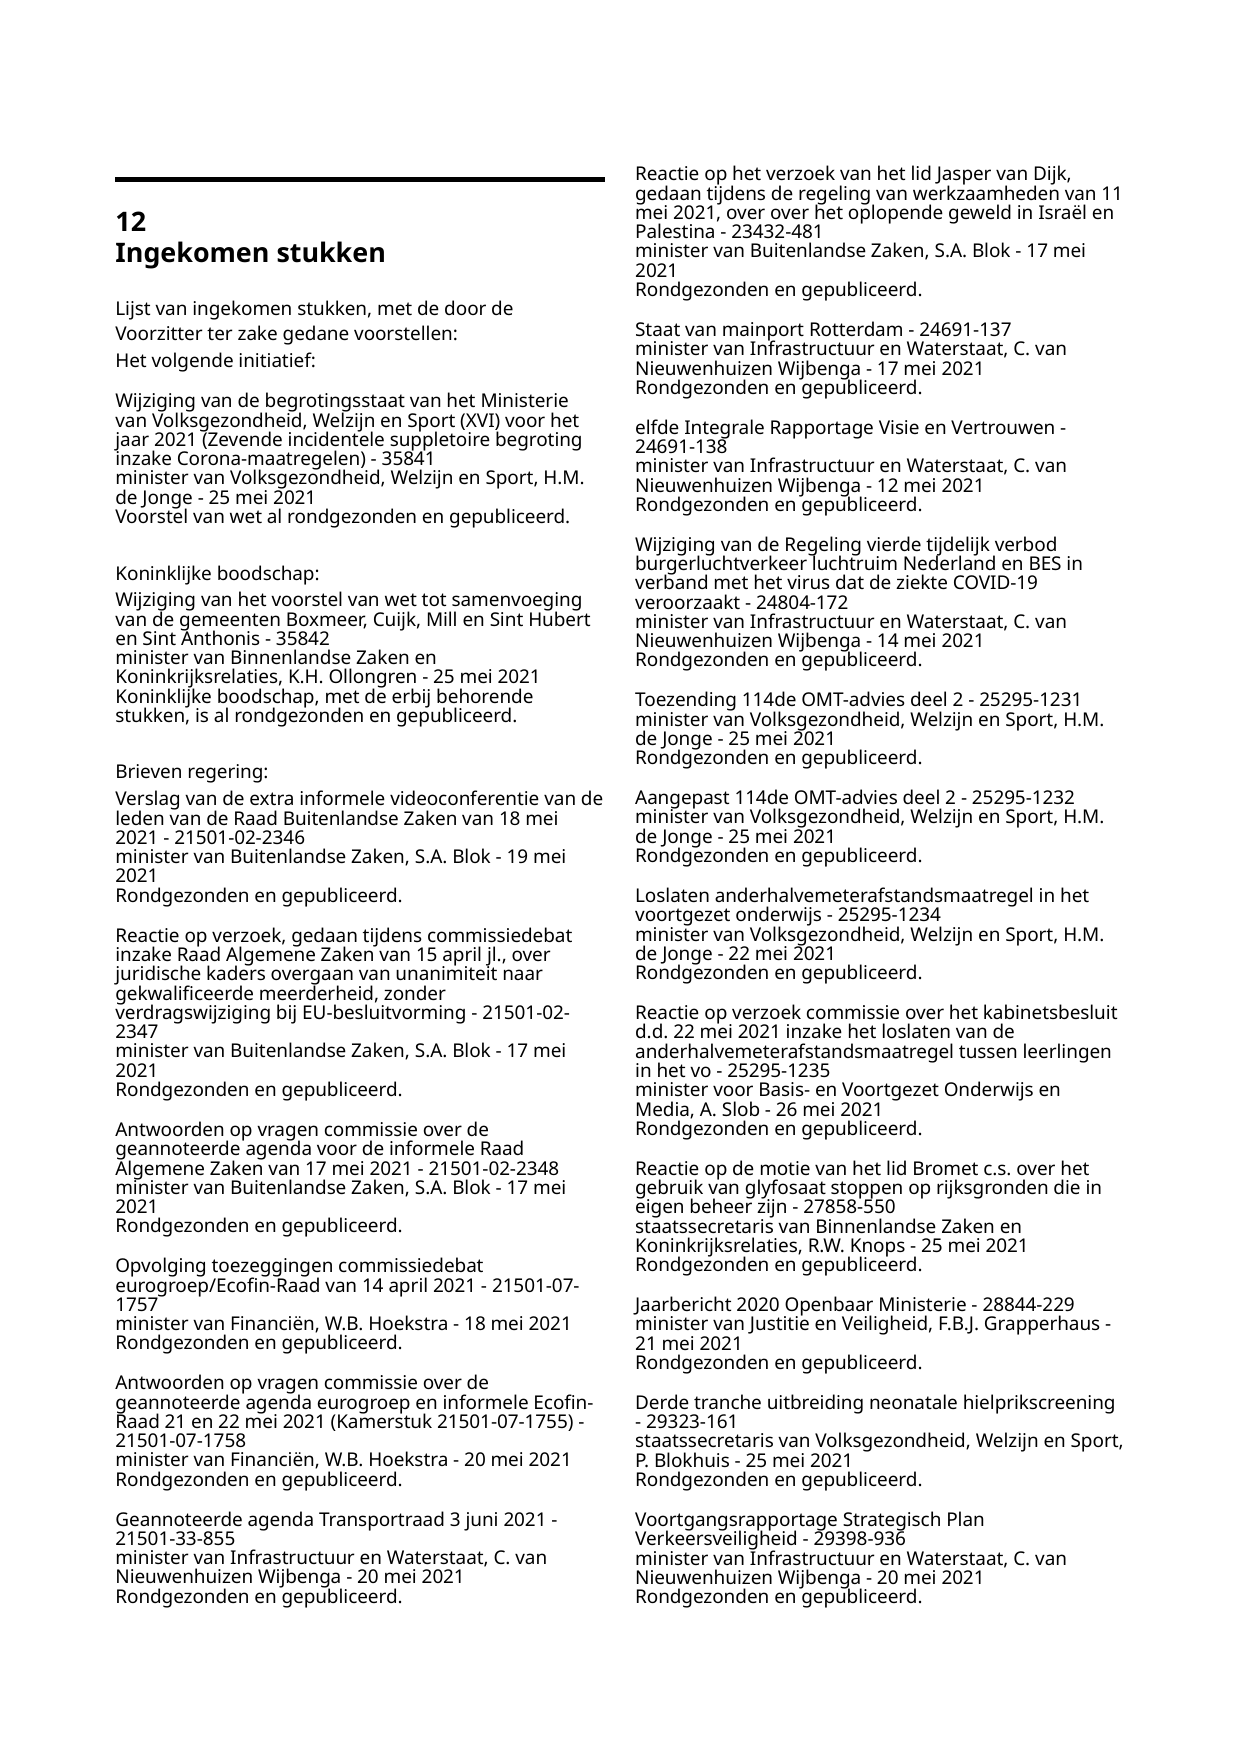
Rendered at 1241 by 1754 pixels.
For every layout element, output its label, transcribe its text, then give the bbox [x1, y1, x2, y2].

text Het volgende initiatief: [115, 352, 605, 372]
text Rondgezonden en gepubliceerd. [115, 1081, 605, 1100]
text Rondgezonden en gepubliceerd. [115, 1588, 605, 1607]
text Aangepast 114de OMT-advies deel 2 - 25295-1232 [635, 789, 1125, 808]
text Rondgezonden en gepubliceerd. [635, 379, 1125, 398]
text minister van Volksgezondheid, Welzijn en Sport, H.M. de Jonge - 25 mei 2021 [115, 469, 605, 508]
text Rondgezonden en gepubliceerd. [635, 1354, 1125, 1373]
text Koninklijke boodschap: [115, 560, 605, 585]
text Ingekomen stukken [115, 239, 605, 283]
text Lijst van ingekomen stukken, met de door de Voorzitter ter zake gedane voorstellen: [115, 295, 605, 346]
text minister van Infrastructuur en Waterstaat, C. van Nieuwenhuizen Wijbenga - 14 mei 2021 [635, 613, 1125, 651]
text minister van Volksgezondheid, Welzijn en Sport, H.M. de Jonge - 25 mei 2021 [635, 711, 1125, 749]
text Reactie op verzoek, gedaan tijdens commissiedebat inzake Raad Algemene Zaken van 15 april jl., over juridische kaders overgaan van unanimiteit naar gekwalificeerde meerderheid, zonder verdragswijziging bij EU-besluitvorming - 21501-02-2347 [115, 927, 605, 1042]
text Wijziging van het voorstel van wet tot samenvoeging van de gemeenten Boxmeer, Cuijk, Mill en Sint Hubert en Sint Anthonis - 35842 [115, 591, 605, 649]
text Rondgezonden en gepubliceerd. [115, 1334, 605, 1354]
text Rondgezonden en gepubliceerd. [635, 1120, 1125, 1139]
text Wijziging van de begrotingsstaat van het Ministerie van Volksgezondheid, Welzijn en Sport (XVI) voor het jaar 2021 (Zevende incidentele suppletoire begroting inzake Corona-maatregelen) - 35841 [115, 392, 605, 469]
text minister van Financiën, W.B. Hoekstra - 20 mei 2021 [115, 1451, 605, 1471]
text Verslag van de extra informele videoconferentie van de leden van de Raad Buitenlandse Zaken van 18 mei 2021 - 21501-02-2346 [115, 790, 605, 848]
text Rondgezonden en gepubliceerd. [635, 847, 1125, 866]
text Rondgezonden en gepubliceerd. [635, 281, 1125, 300]
text Derde tranche uitbreiding neonatale hielprikscreening - 29323-161 [635, 1394, 1125, 1432]
text Rondgezonden en gepubliceerd. [115, 887, 605, 906]
text staatssecretaris van Binnenlandse Zaken en Koninkrijksrelaties, R.W. Knops - 25 mei 2021 [635, 1218, 1125, 1256]
text minister van Volksgezondheid, Welzijn en Sport, H.M. de Jonge - 25 mei 2021 [635, 808, 1125, 847]
text Antwoorden op vragen commissie over de geannoteerde agenda eurogroep en informele Ecofin-Raad 21 en 22 mei 2021 (Kamerstuk 21501-07-1755) - 21501-07-1758 [115, 1374, 605, 1451]
text Staat van mainport Rotterdam - 24691-137 [635, 321, 1125, 340]
text Voortgangsrapportage Strategisch Plan Verkeersveiligheid - 29398-936 [635, 1511, 1125, 1549]
text Rondgezonden en gepubliceerd. [115, 1217, 605, 1237]
text Rondgezonden en gepubliceerd. [635, 1471, 1125, 1490]
text elfde Integrale Rapportage Visie en Vertrouwen - 24691-138 [635, 419, 1125, 457]
text Rondgezonden en gepubliceerd. [635, 749, 1125, 768]
text staatssecretaris van Volksgezondheid, Welzijn en Sport, P. Blokhuis - 25 mei 2021 [635, 1432, 1125, 1471]
text Geannoteerde agenda Transportraad 3 juni 2021 - 21501-33-855 [115, 1511, 605, 1549]
text minister van Buitenlandse Zaken, S.A. Blok - 17 mei 2021 [115, 1042, 605, 1081]
text Koninklijke boodschap, met de erbij behorende stukken, is al rondgezonden en gepubliceerd. [115, 688, 605, 726]
text Reactie op verzoek commissie over het kabinetsbesluit d.d. 22 mei 2021 inzake het loslaten van de anderhalvemeterafstandsmaatregel tussen leerlingen in het vo - 25295-1235 [635, 1004, 1125, 1081]
text minister van Infrastructuur en Waterstaat, C. van Nieuwenhuizen Wijbenga - 12 mei 2021 [635, 457, 1125, 496]
text Jaarbericht 2020 Openbaar Ministerie - 28844-229 [635, 1296, 1125, 1315]
text Antwoorden op vragen commissie over de geannoteerde agenda voor de informele Raad Algemene Zaken van 17 mei 2021 - 21501-02-2348 [115, 1121, 605, 1179]
text minister van Volksgezondheid, Welzijn en Sport, H.M. de Jonge - 22 mei 2021 [635, 926, 1125, 964]
text Loslaten anderhalvemeterafstandsmaatregel in het voortgezet onderwijs - 25295-1234 [635, 887, 1125, 926]
text minister van Buitenlandse Zaken, S.A. Blok - 17 mei 2021 [115, 1179, 605, 1217]
text Brieven regering: [115, 759, 605, 784]
text Reactie op de motie van het lid Bromet c.s. over het gebruik van glyfosaat stoppen op rijksgronden die in eigen beheer zijn - 27858-550 [635, 1160, 1125, 1218]
text Rondgezonden en gepubliceerd. [635, 651, 1125, 671]
text minister van Infrastructuur en Waterstaat, C. van Nieuwenhuizen Wijbenga - 20 mei 2021 [635, 1549, 1125, 1588]
text minister van Justitie en Veiligheid, F.B.J. Grapperhaus - 21 mei 2021 [635, 1315, 1125, 1354]
text Rondgezonden en gepubliceerd. [115, 1471, 605, 1490]
text Opvolging toezeggingen commissiedebat eurogroep/Ecofin-Raad van 14 april 2021 - 21501-07-1757 [115, 1257, 605, 1315]
text Wijziging van de Regeling vierde tijdelijk verbod burgerluchtverkeer luchtruim Nederland en BES in verband met het virus dat de ziekte COVID-19 veroorzaakt - 24804-172 [635, 536, 1125, 613]
text Toezending 114de OMT-advies deel 2 - 25295-1231 [635, 691, 1125, 711]
text minister van Infrastructuur en Waterstaat, C. van Nieuwenhuizen Wijbenga - 20 mei 2021 [115, 1549, 605, 1588]
text Reactie op het verzoek van het lid Jasper van Dijk, gedaan tijdens de regeling van werkzaamheden van 11 mei 2021, over over het oplopende geweld in Israël en Palestina - 23432-481 [635, 165, 1125, 242]
text Voorstel van wet al rondgezonden en gepubliceerd. [115, 508, 605, 527]
text minister van Financiën, W.B. Hoekstra - 18 mei 2021 [115, 1315, 605, 1334]
text minister van Binnenlandse Zaken en Koninkrijksrelaties, K.H. Ollongren - 25 mei 2021 [115, 649, 605, 688]
text minister van Infrastructuur en Waterstaat, C. van Nieuwenhuizen Wijbenga - 17 mei 2021 [635, 340, 1125, 379]
text minister voor Basis- en Voortgezet Onderwijs en Media, A. Slob - 26 mei 2021 [635, 1081, 1125, 1120]
text Rondgezonden en gepubliceerd. [635, 964, 1125, 983]
text Rondgezonden en gepubliceerd. [635, 1256, 1125, 1275]
text minister van Buitenlandse Zaken, S.A. Blok - 19 mei 2021 [115, 848, 605, 887]
text minister van Buitenlandse Zaken, S.A. Blok - 17 mei 2021 [635, 242, 1125, 281]
text Rondgezonden en gepubliceerd. [635, 496, 1125, 515]
text 12 [115, 203, 605, 239]
text Rondgezonden en gepubliceerd. [635, 1588, 1125, 1607]
